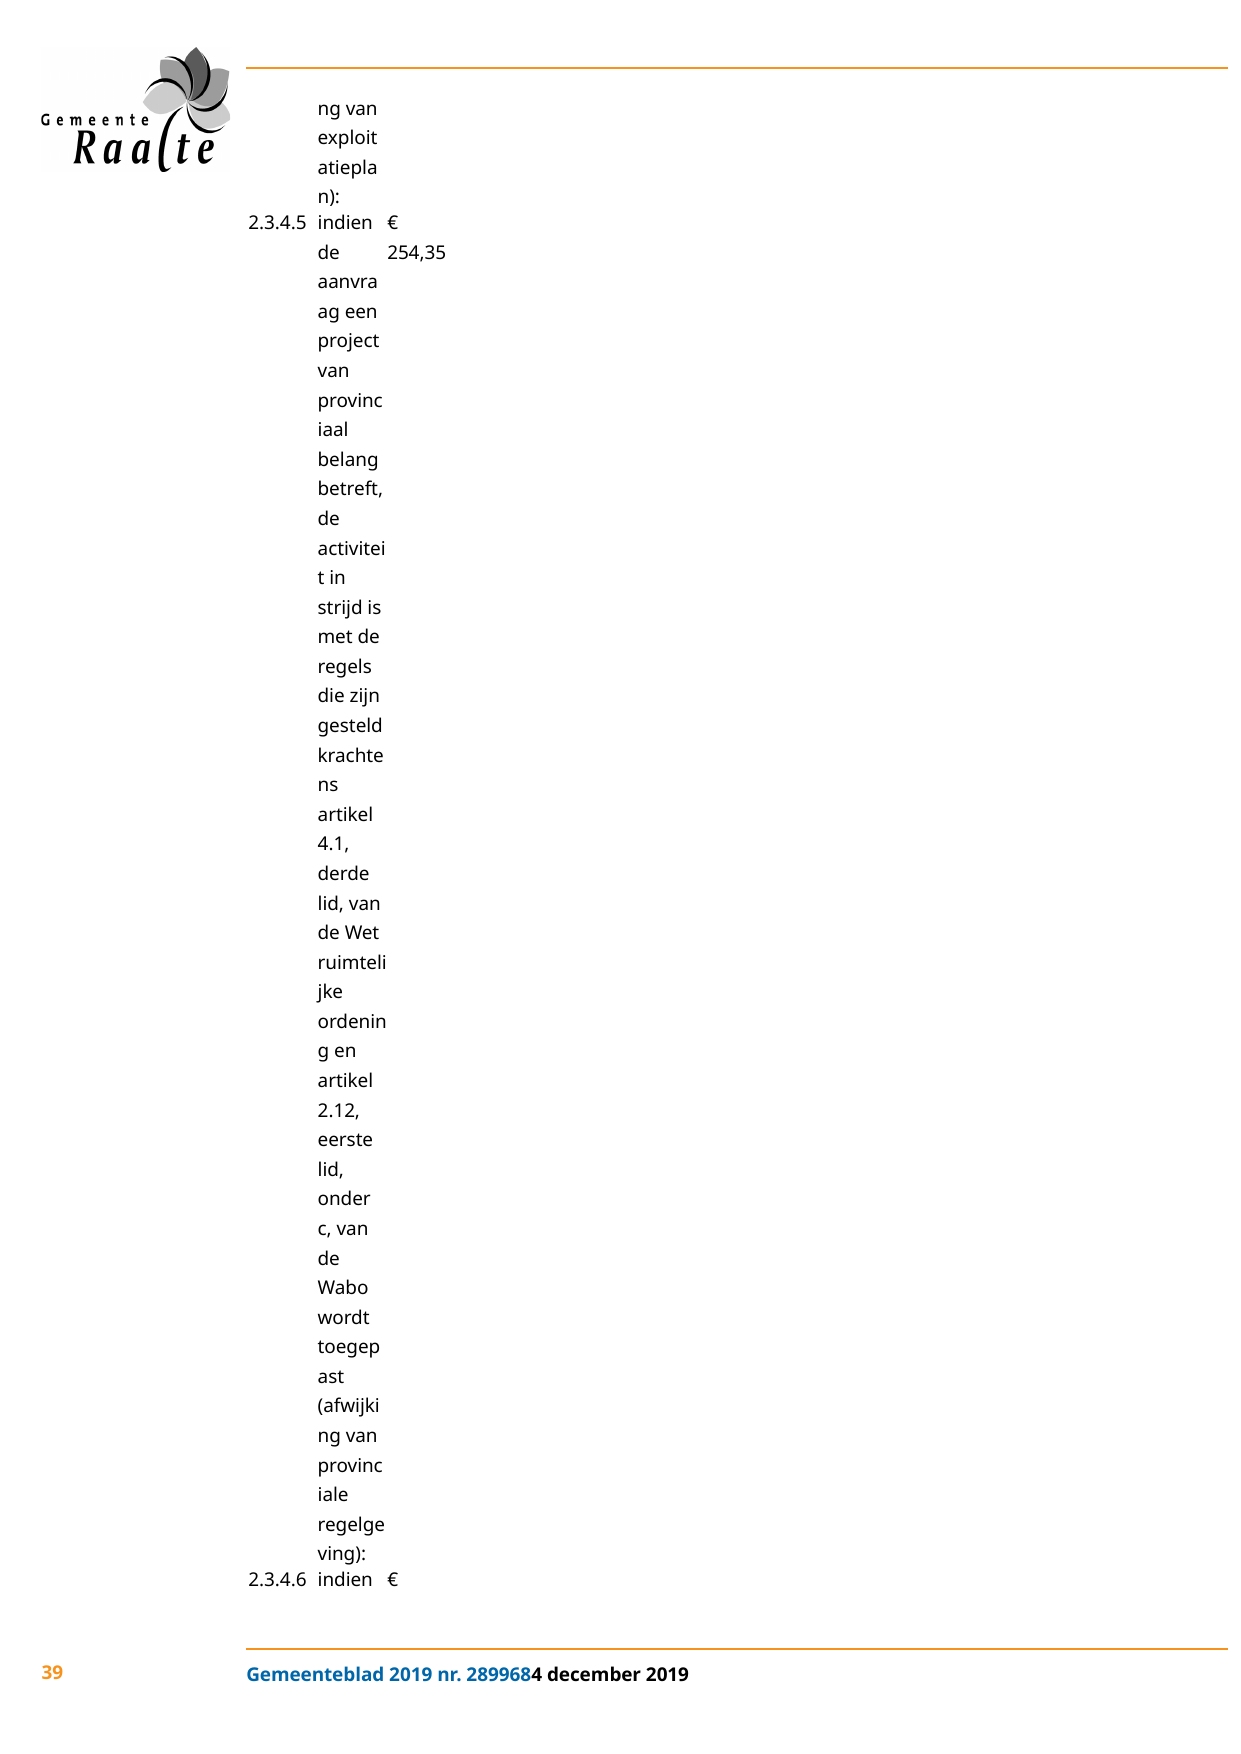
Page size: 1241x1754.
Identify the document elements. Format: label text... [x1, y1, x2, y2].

table_cell € 254,35 [387, 209, 456, 1566]
table_cell 2.3.4.5 [248, 209, 317, 1566]
table_cell € [387, 1566, 456, 1592]
table_cell 2.3.4.6 [248, 1566, 317, 1592]
table_cell ng van exploitatieplan): [318, 95, 387, 209]
picture [41, 47, 231, 172]
table_cell [248, 95, 317, 209]
table_cell [387, 95, 456, 209]
table_cell indien [318, 1566, 387, 1592]
table_cell indien de aanvraag een project van provinciaal belang betreft, de activiteit in strijd is met de regels die zijn gesteld krachtens artikel 4.1, derde lid, van de Wet ruimtelijke ordening en artikel 2.12, eerste lid, onder c, van de Wabo wordt toegepast (afwijking van provinciale regelgeving): [318, 209, 387, 1566]
